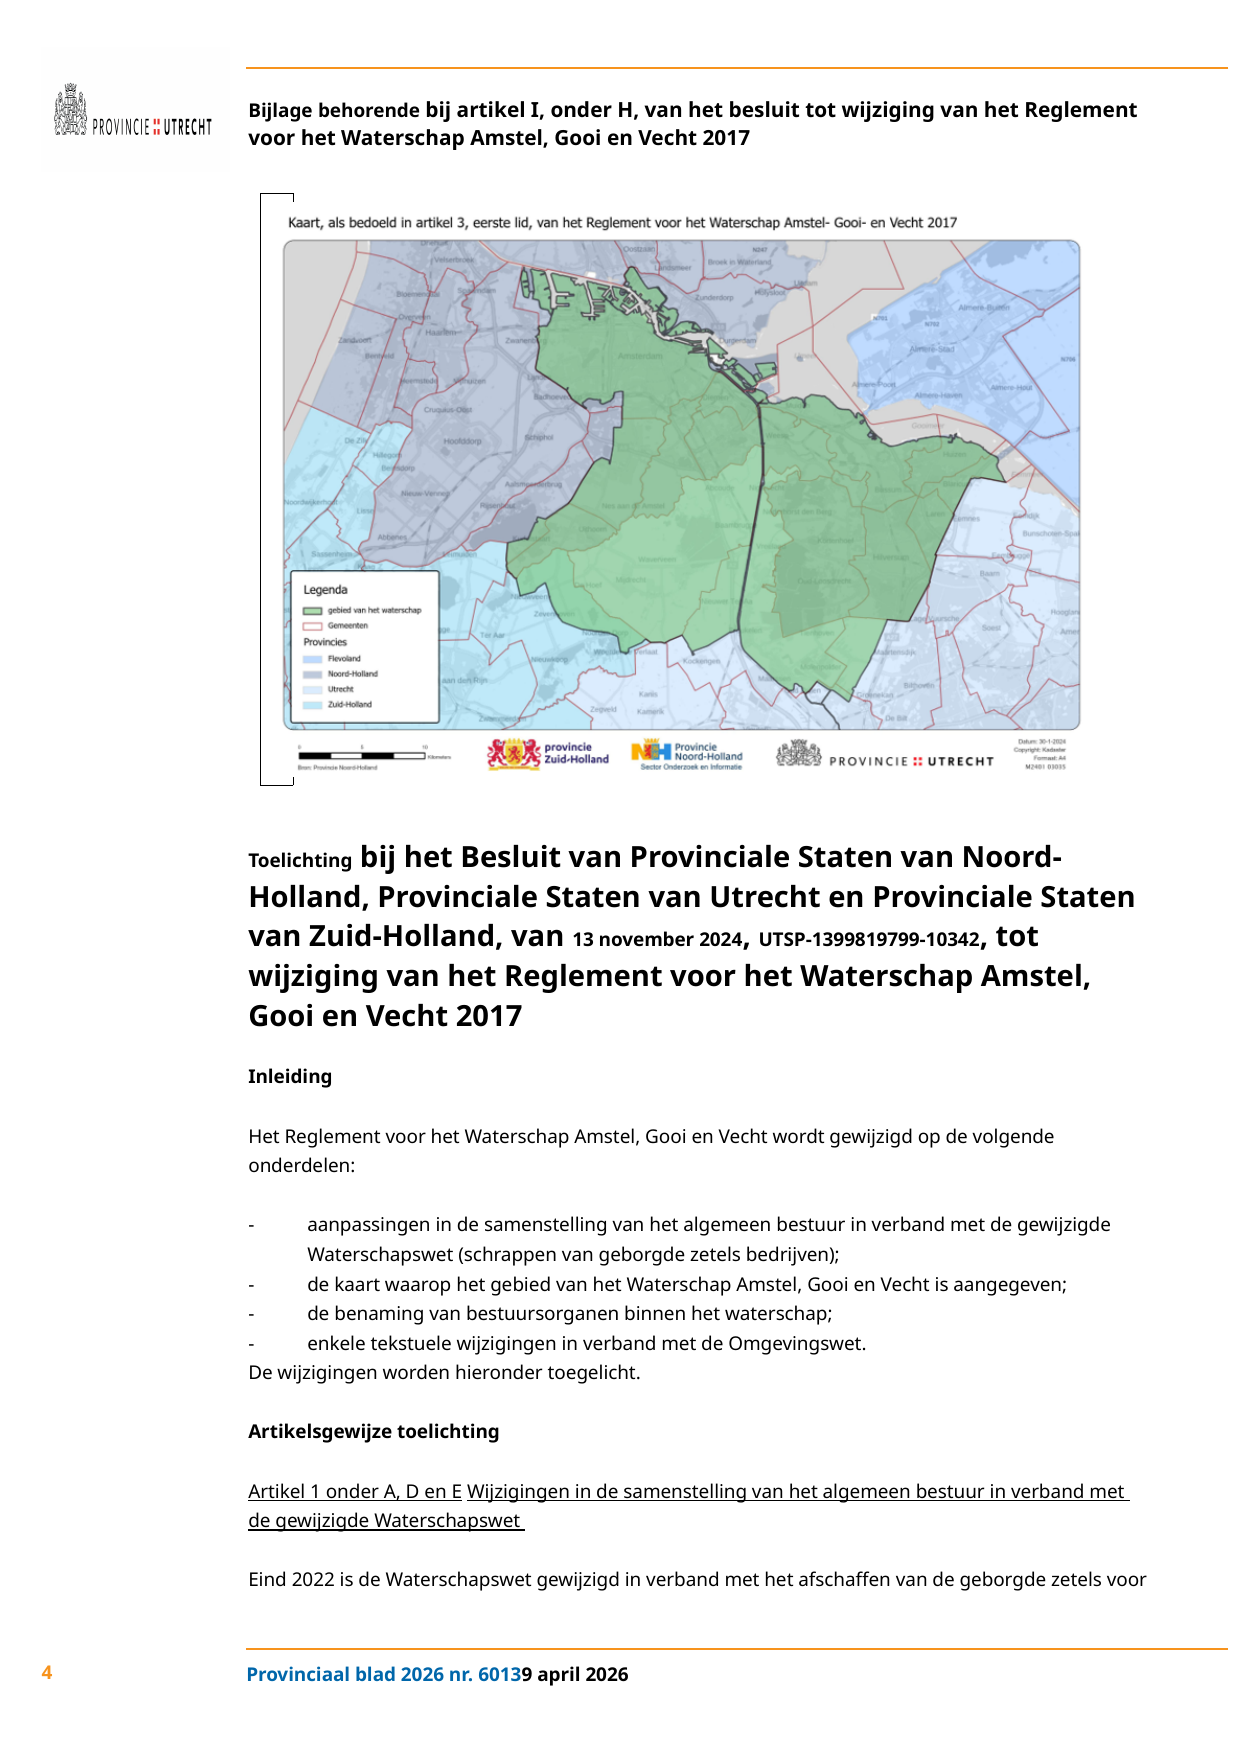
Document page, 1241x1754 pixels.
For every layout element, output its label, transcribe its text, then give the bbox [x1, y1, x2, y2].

list de kaart waarop het gebied van het Waterschap Amstel, Gooi en Vecht is aangegeven; [248, 1271, 1152, 1297]
text Artikel 1 onder A, D en E Wijzigingen in de samenstelling van het algemeen bestuur in verband met de gewijzigde Waterschapswet [248, 1478, 1152, 1533]
list enkele tekstuele wijzigingen in verband met de Omgevingswet. [248, 1330, 1152, 1356]
picture [268, 202, 1096, 777]
picture [41, 47, 231, 172]
text Bijlage behorende bij artikel I, onder H, van het besluit tot wijziging van het Reglement voor het Waterschap Amstel, Gooi en Vecht 2017 [248, 95, 1152, 152]
list de benaming van bestuursorganen binnen het waterschap; [248, 1300, 1152, 1326]
text Inleiding [248, 1064, 1152, 1089]
text Het Reglement voor het Waterschap Amstel, Gooi en Vecht wordt gewijzigd op de volgende onderdelen: [248, 1123, 1152, 1178]
text Artikelsgewijze toelichting [248, 1419, 1152, 1444]
text De wijzigingen worden hieronder toegelicht. [248, 1359, 1152, 1385]
list aanpassingen in de samenstelling van het algemeen bestuur in verband met de gewijzigde Waterschapswet (schrappen van geborgde zetels bedrijven); [248, 1212, 1152, 1267]
text Eind 2022 is de Waterschapswet gewijzigd in verband met het afschaffen van de geborgde zetels voor [248, 1567, 1152, 1592]
text Toelichting bij het Besluit van Provinciale Staten van Noord-Holland, Provinciale Staten van Utrecht en Provinciale Staten van Zuid-Holland, van 13 november 2024, UTSP-1399819799-10342, tot wijziging van het Reglement voor het Waterschap Amstel, Gooi en Vecht 2017 [248, 836, 1152, 1034]
